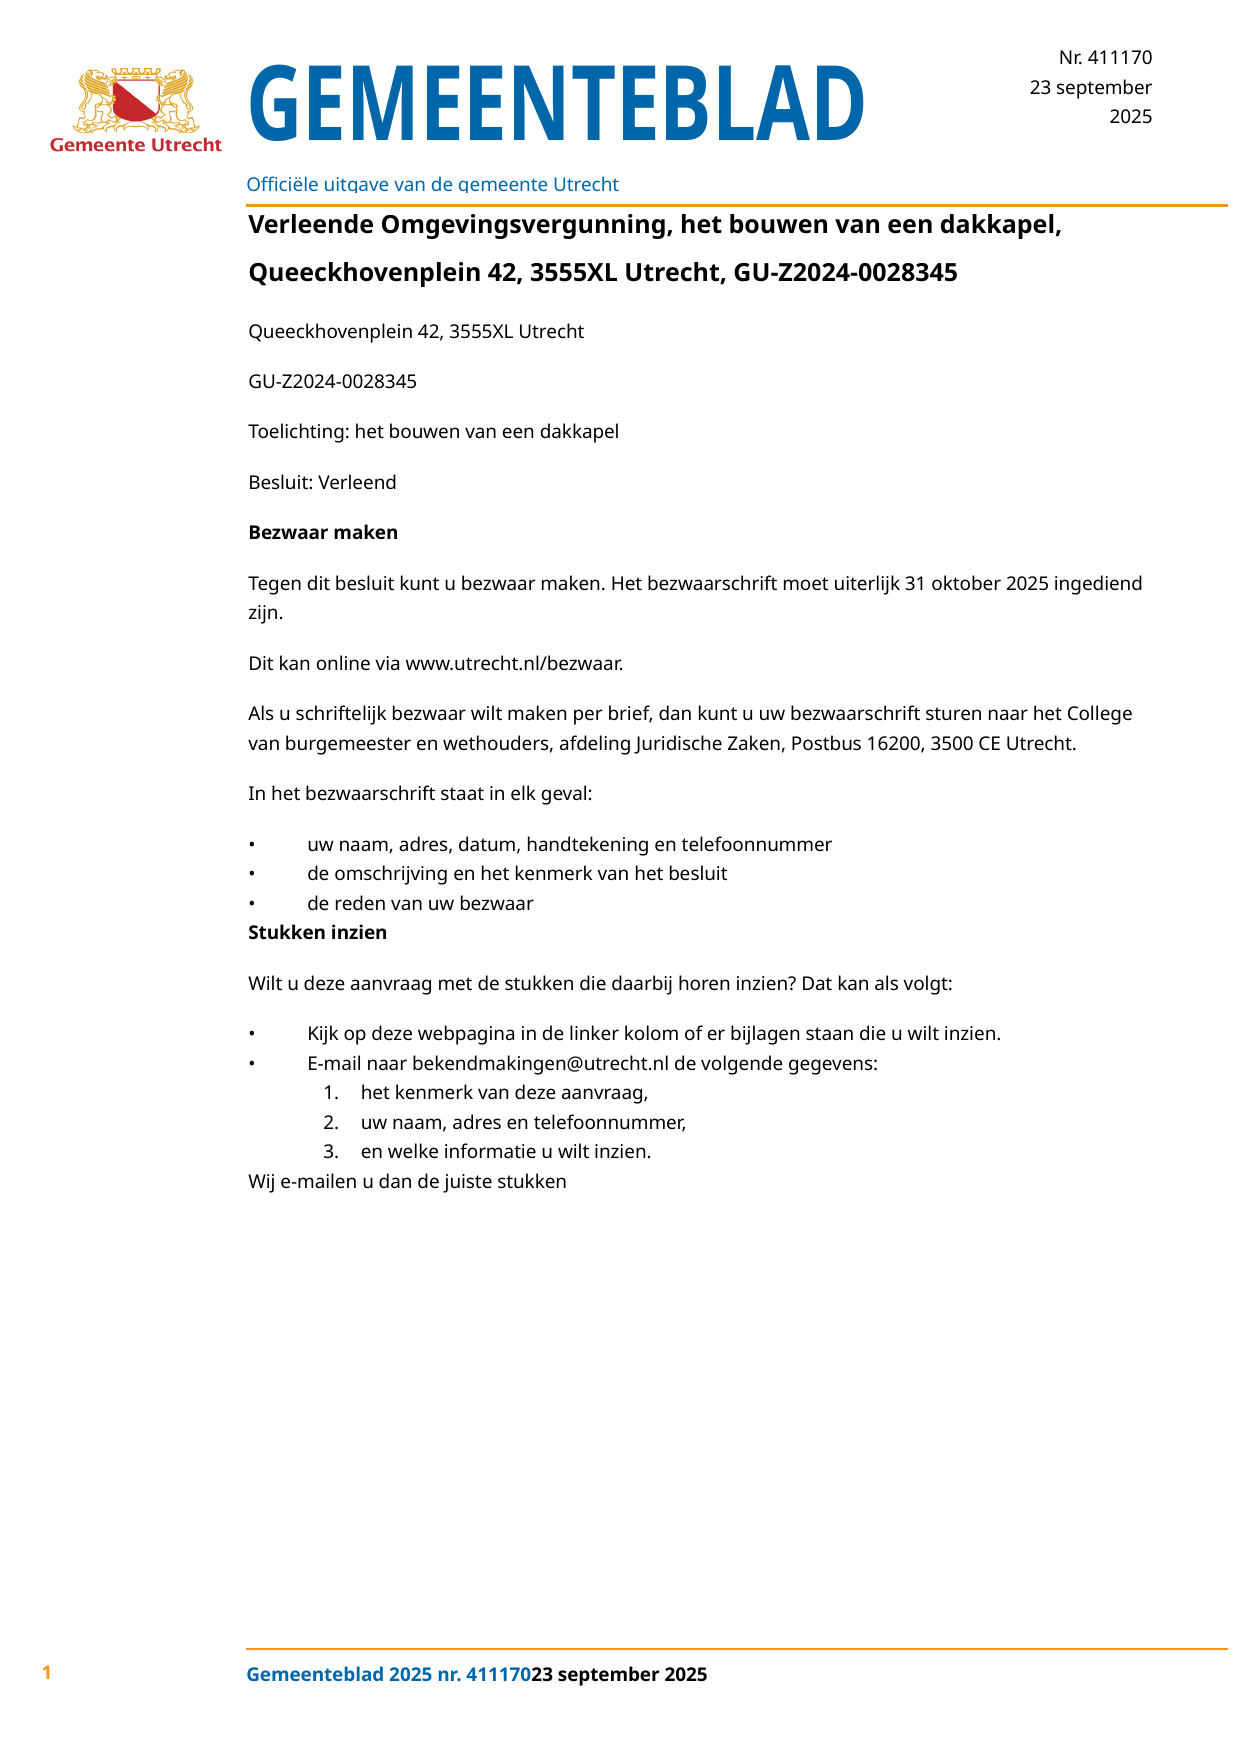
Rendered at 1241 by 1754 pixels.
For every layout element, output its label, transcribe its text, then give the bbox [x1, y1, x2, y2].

text Queeckhovenplein 42, 3555XL Utrecht [248, 318, 1152, 344]
list en welke informatie u wilt inzien. [323, 1139, 1152, 1164]
list uw naam, adres en telefoonnummer, [323, 1109, 1152, 1135]
text Besluit: Verleend [248, 469, 1152, 495]
text Verleende Omgevingsvergunning, het bouwen van een dakkapel, Queeckhovenplein 42, 3555XL Utrecht, GU-Z2024-0028345 [248, 207, 1152, 288]
text Dit kan online via www.utrecht.nl/bezwaar. [248, 650, 1152, 676]
list Kijk op deze webpagina in de linker kolom of er bijlagen staan die u wilt inzien. [248, 1020, 1152, 1046]
list de reden van uw bezwaar [248, 890, 1152, 916]
text Als u schriftelijk bezwaar wilt maken per brief, dan kunt u uw bezwaarschrift sturen naar het College van burgemeester en wethouders, afdeling Juridische Zaken, Postbus 16200, 3500 CE Utrecht. [248, 700, 1152, 756]
text Wilt u deze aanvraag met de stukken die daarbij horen inzien? Dat kan als volgt: [248, 970, 1152, 996]
text Stukken inzien [248, 919, 1152, 945]
text Toelichting: het bouwen van een dakkapel [248, 419, 1152, 444]
text Bezwaar maken [248, 519, 1152, 545]
text Wij e-mailen u dan de juiste stukken [248, 1168, 1152, 1194]
text GU-Z2024-0028345 [248, 368, 1152, 394]
list de omschrijving en het kenmerk van het besluit [248, 860, 1152, 886]
list het kenmerk van deze aanvraag, [323, 1079, 1152, 1105]
picture [41, 47, 231, 172]
list uw naam, adres, datum, handtekening en telefoonnummer [248, 831, 1152, 857]
text In het bezwaarschrift staat in elk geval: [248, 780, 1152, 806]
list E-mail naar bekendmakingen@utrecht.nl de volgende gegevens: [248, 1050, 1152, 1076]
text Tegen dit besluit kunt u bezwaar maken. Het bezwaarschrift moet uiterlijk 31 oktober 2025 ingediend zijn. [248, 570, 1152, 625]
